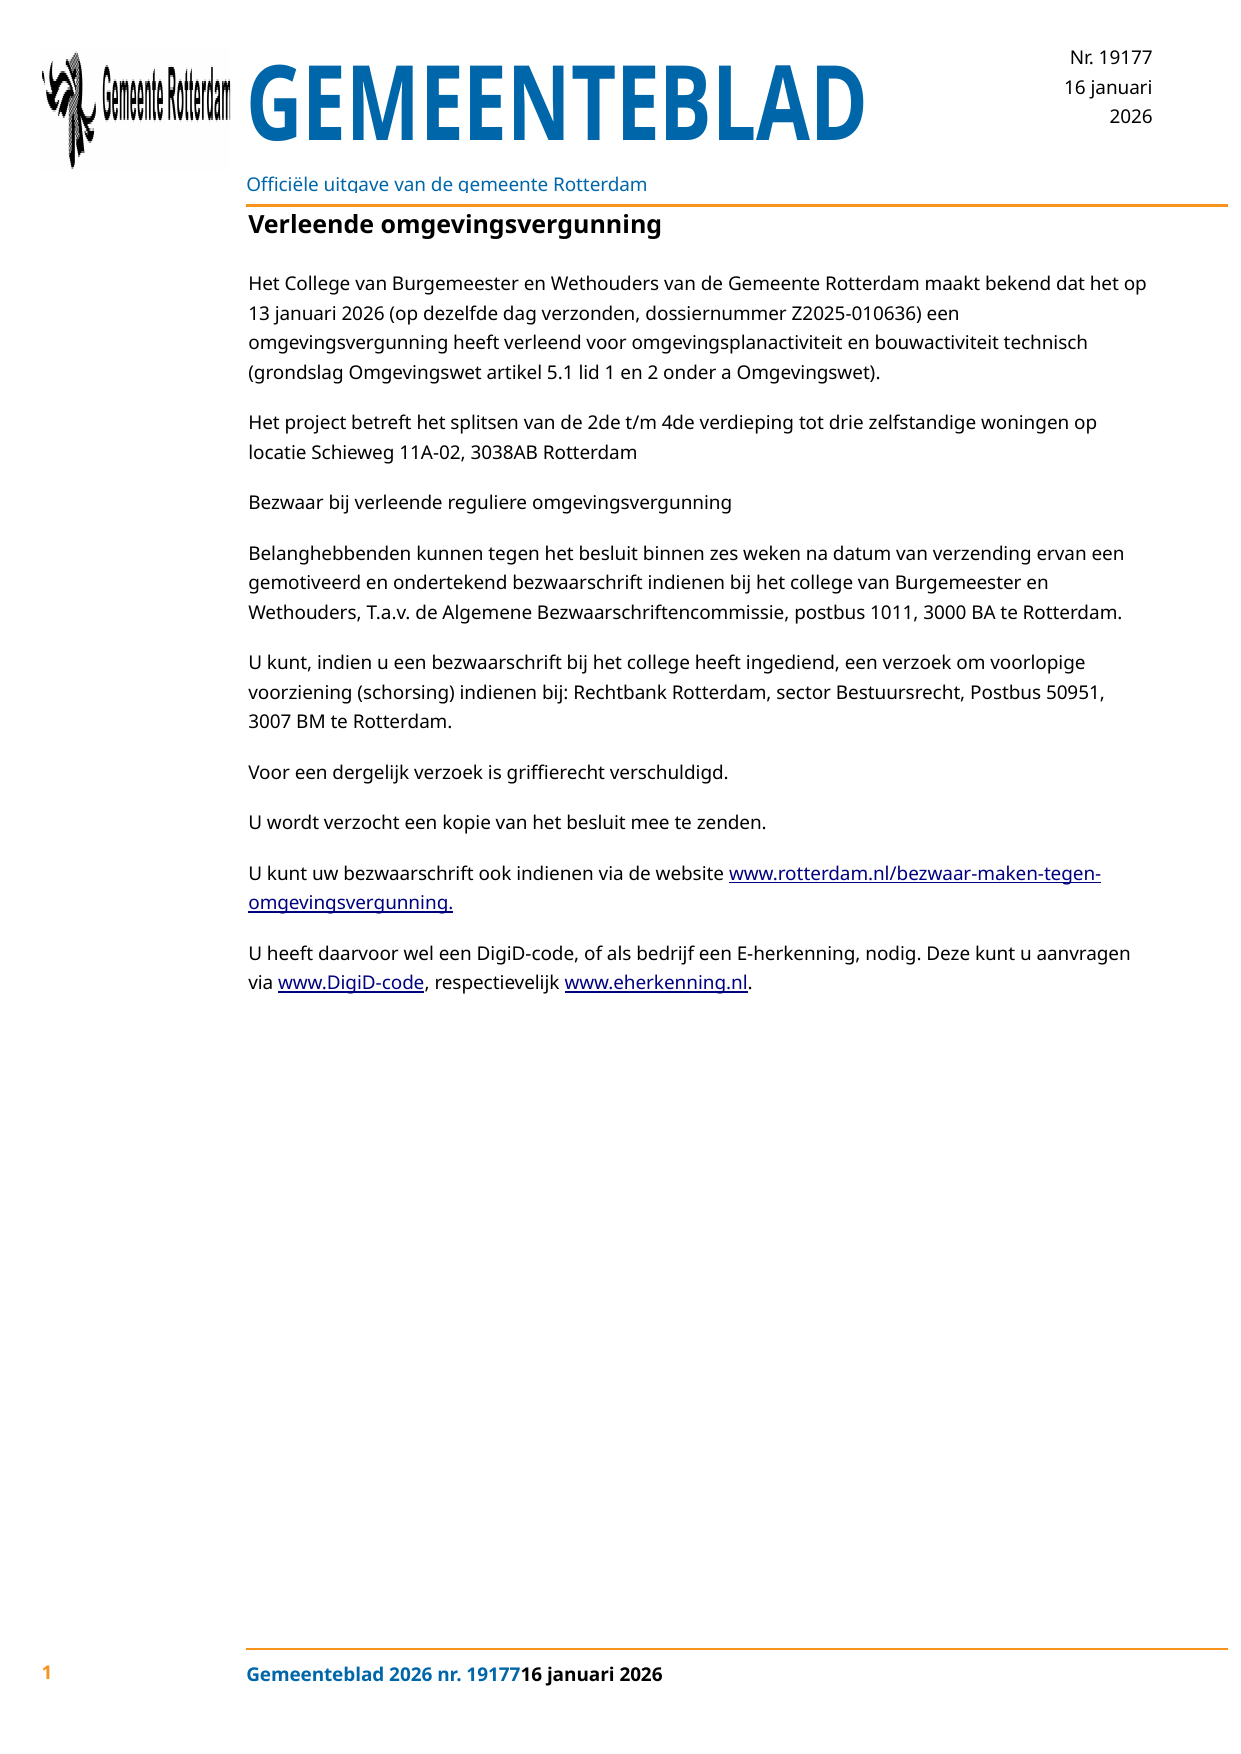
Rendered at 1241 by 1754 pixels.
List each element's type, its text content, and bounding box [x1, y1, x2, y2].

text U kunt, indien u een bezwaarschrift bij het college heeft ingediend, een verzoek om voorlopige voorziening (schorsing) indienen bij: Rechtbank Rotterdam, sector Bestuursrecht, Postbus 50951, 3007 BM te Rotterdam. [248, 649, 1152, 734]
text Belanghebbenden kunnen tegen het besluit binnen zes weken na datum van verzending ervan een gemotiveerd en ondertekend bezwaarschrift indienen bij het college van Burgemeester en Wethouders, T.a.v. de Algemene Bezwaarschriftencommissie, postbus 1011, 3000 BA te Rotterdam. [248, 540, 1152, 625]
text Voor een dergelijk verzoek is griffierecht verschuldigd. [248, 759, 1152, 785]
text Het project betreft het splitsen van de 2de t/m 4de verdieping tot drie zelfstandige woningen op locatie Schieweg 11A-02, 3038AB Rotterdam [248, 409, 1152, 465]
text U wordt verzocht een kopie van het besluit mee te zenden. [248, 809, 1152, 835]
text Bezwaar bij verleende reguliere omgevingsvergunning [248, 489, 1152, 515]
text U heeft daarvoor wel een DigiD-code, of als bedrijf een E-herkenning, nodig. Deze kunt u aanvragen via www.DigiD-code, respectievelijk www.eherkenning.nl. [248, 940, 1152, 995]
picture [41, 47, 231, 172]
text Het College van Burgemeester en Wethouders van de Gemeente Rotterdam maakt bekend dat het op 13 januari 2026 (op dezelfde dag verzonden, dossiernummer Z2025-010636) een omgevingsvergunning heeft verleend voor omgevingsplanactiviteit en bouwactiviteit technisch (grondslag Omgevingswet artikel 5.1 lid 1 en 2 onder a Omgevingswet). [248, 270, 1152, 385]
text U kunt uw bezwaarschrift ook indienen via de website www.rotterdam.nl/bezwaar-maken-tegen-omgevingsvergunning. [248, 860, 1152, 915]
text Verleende omgevingsvergunning [248, 207, 1152, 241]
